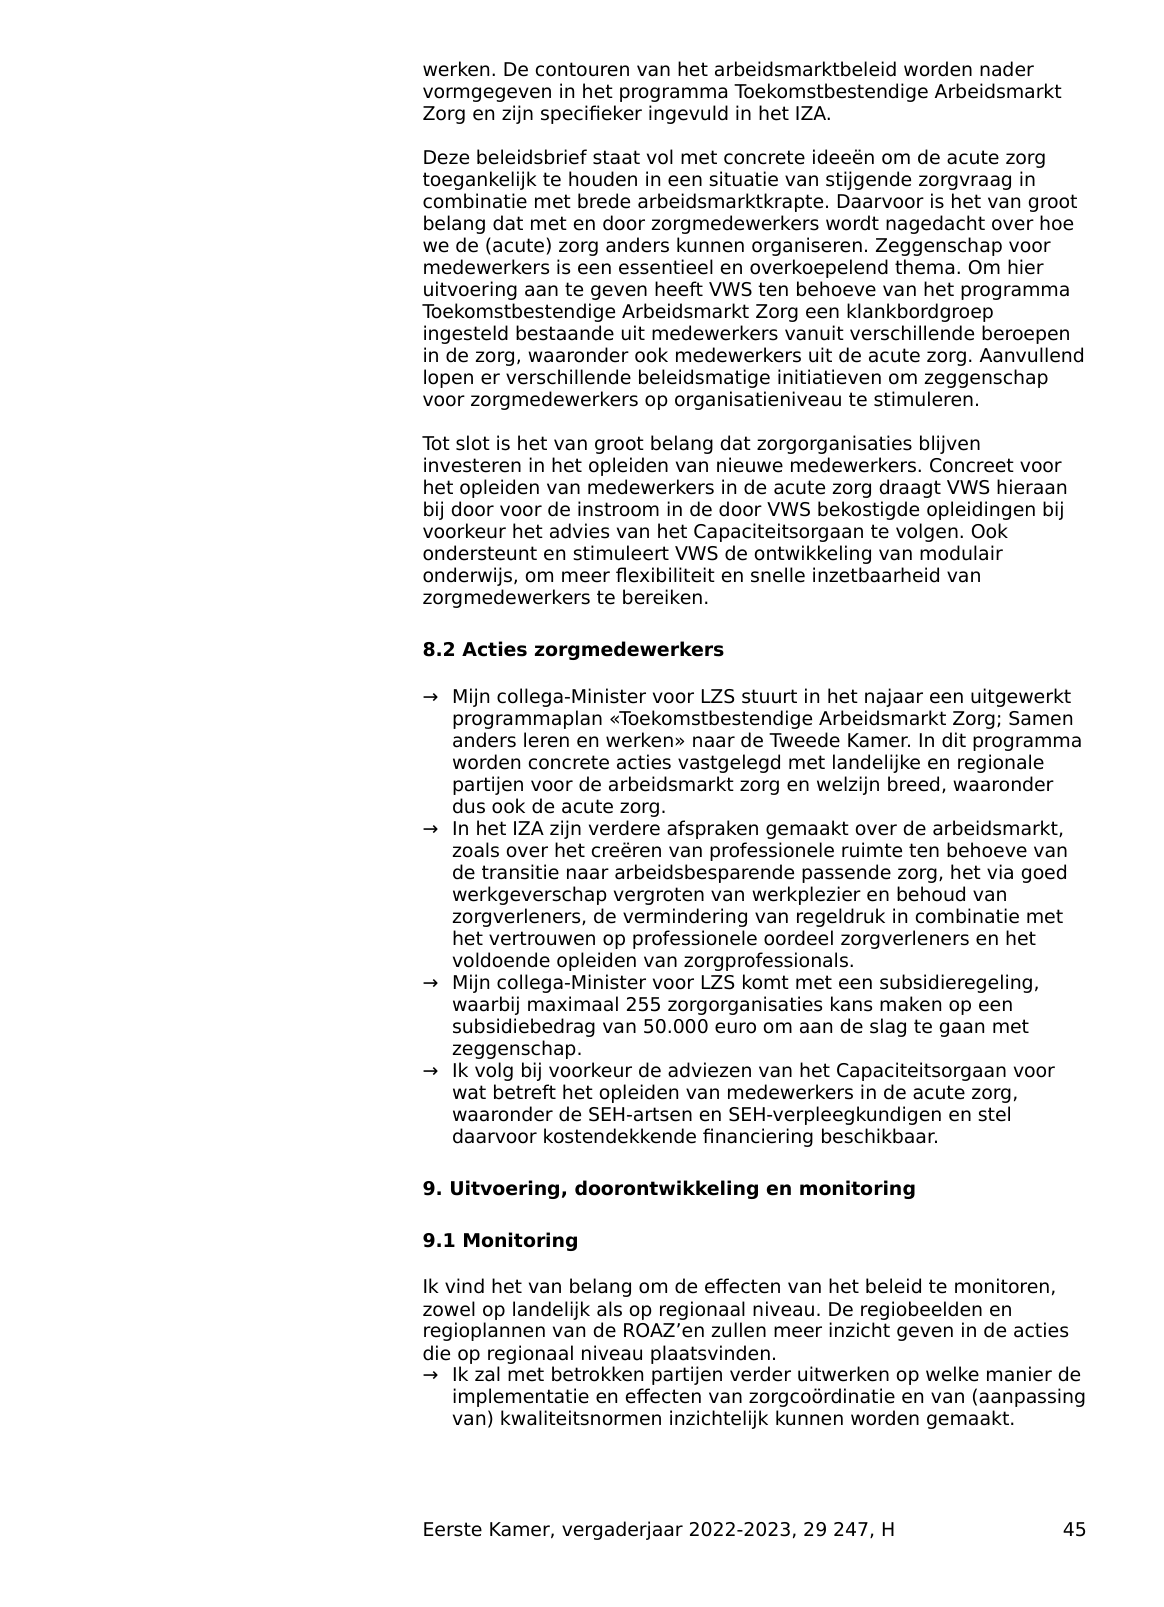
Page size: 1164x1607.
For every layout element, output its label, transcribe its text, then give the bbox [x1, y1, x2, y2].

text → Mijn collega-Minister voor LZS komt met een subsidieregeling, waarbij maximaal 255 zorgorganisaties kans maken op een subsidiebedrag van 50.000 euro om aan de slag te gaan met zeggenschap. [422, 972, 1087, 1059]
subtitle 9. Uitvoering, doorontwikkeling en monitoring [422, 1177, 1087, 1199]
text Deze beleidsbrief staat vol met concrete ideeën om de acute zorg toegankelijk te houden in een situatie van stijgende zorgvraag in combinatie met brede arbeidsmarktkrapte. Daarvoor is het van groot belang dat met en door zorgmedewerkers wordt nagedacht over hoe we de (acute) zorg anders kunnen organiseren. Zeggenschap voor medewerkers is een essentieel en overkoepelend thema. Om hier uitvoering aan te geven heeft VWS ten behoeve van het programma Toekomstbestendige Arbeidsmarkt Zorg een klankbordgroep ingesteld bestaande uit medewerkers vanuit verschillende beroepen in de zorg, waaronder ook medewerkers uit de acute zorg. Aanvullend lopen er verschillende beleidsmatige initiatieven om zeggenschap voor zorgmedewerkers op organisatieniveau te stimuleren. [422, 147, 1087, 411]
text → Ik volg bij voorkeur de adviezen van het Capaciteitsorgaan voor wat betreft het opleiden van medewerkers in de acute zorg, waaronder de SEH-artsen en SEH-verpleegkundigen en stel daarvoor kostendekkende financiering beschikbaar. [422, 1059, 1087, 1147]
text Ik vind het van belang om de effecten van het beleid te monitoren, zowel op landelijk als op regionaal niveau. De regiobeelden en regioplannen van de ROAZ’en zullen meer inzicht geven in de acties die op regionaal niveau plaatsvinden. [422, 1276, 1087, 1364]
text Tot slot is het van groot belang dat zorgorganisaties blijven investeren in het opleiden van nieuwe medewerkers. Concreet voor het opleiden van medewerkers in de acute zorg draagt VWS hieraan bij door voor de instroom in de door VWS bekostigde opleidingen bij voorkeur het advies van het Capaciteitsorgaan te volgen. Ook ondersteunt en stimuleert VWS de ontwikkeling van modulair onderwijs, om meer flexibiliteit en snelle inzetbaarheid van zorgmedewerkers te bereiken. [422, 433, 1087, 609]
text → Mijn collega-Minister voor LZS stuurt in het najaar een uitgewerkt programmaplan «Toekomstbestendige Arbeidsmarkt Zorg; Samen anders leren en werken» naar de Tweede Kamer. In dit programma worden concrete acties vastgelegd met landelijke en regionale partijen voor de arbeidsmarkt zorg en welzijn breed, waaronder dus ook de acute zorg. [422, 686, 1087, 818]
text werken. De contouren van het arbeidsmarktbeleid worden nader vormgegeven in het programma Toekomstbestendige Arbeidsmarkt Zorg en zijn specifieker ingevuld in het IZA. [422, 59, 1087, 125]
subtitle 9.1 Monitoring [422, 1229, 1087, 1251]
subtitle 8.2 Acties zorgmedewerkers [422, 639, 1087, 661]
text → Ik zal met betrokken partijen verder uitwerken op welke manier de implementatie en effecten van zorgcoördinatie en van (aanpassing van) kwaliteitsnormen inzichtelijk kunnen worden gemaakt. [422, 1364, 1087, 1430]
text → In het IZA zijn verdere afspraken gemaakt over de arbeidsmarkt, zoals over het creëren van professionele ruimte ten behoeve van de transitie naar arbeidsbesparende passende zorg, het via goed werkgeverschap vergroten van werkplezier en behoud van zorgverleners, de vermindering van regeldruk in combinatie met het vertrouwen op professionele oordeel zorgverleners en het voldoende opleiden van zorgprofessionals. [422, 818, 1087, 972]
